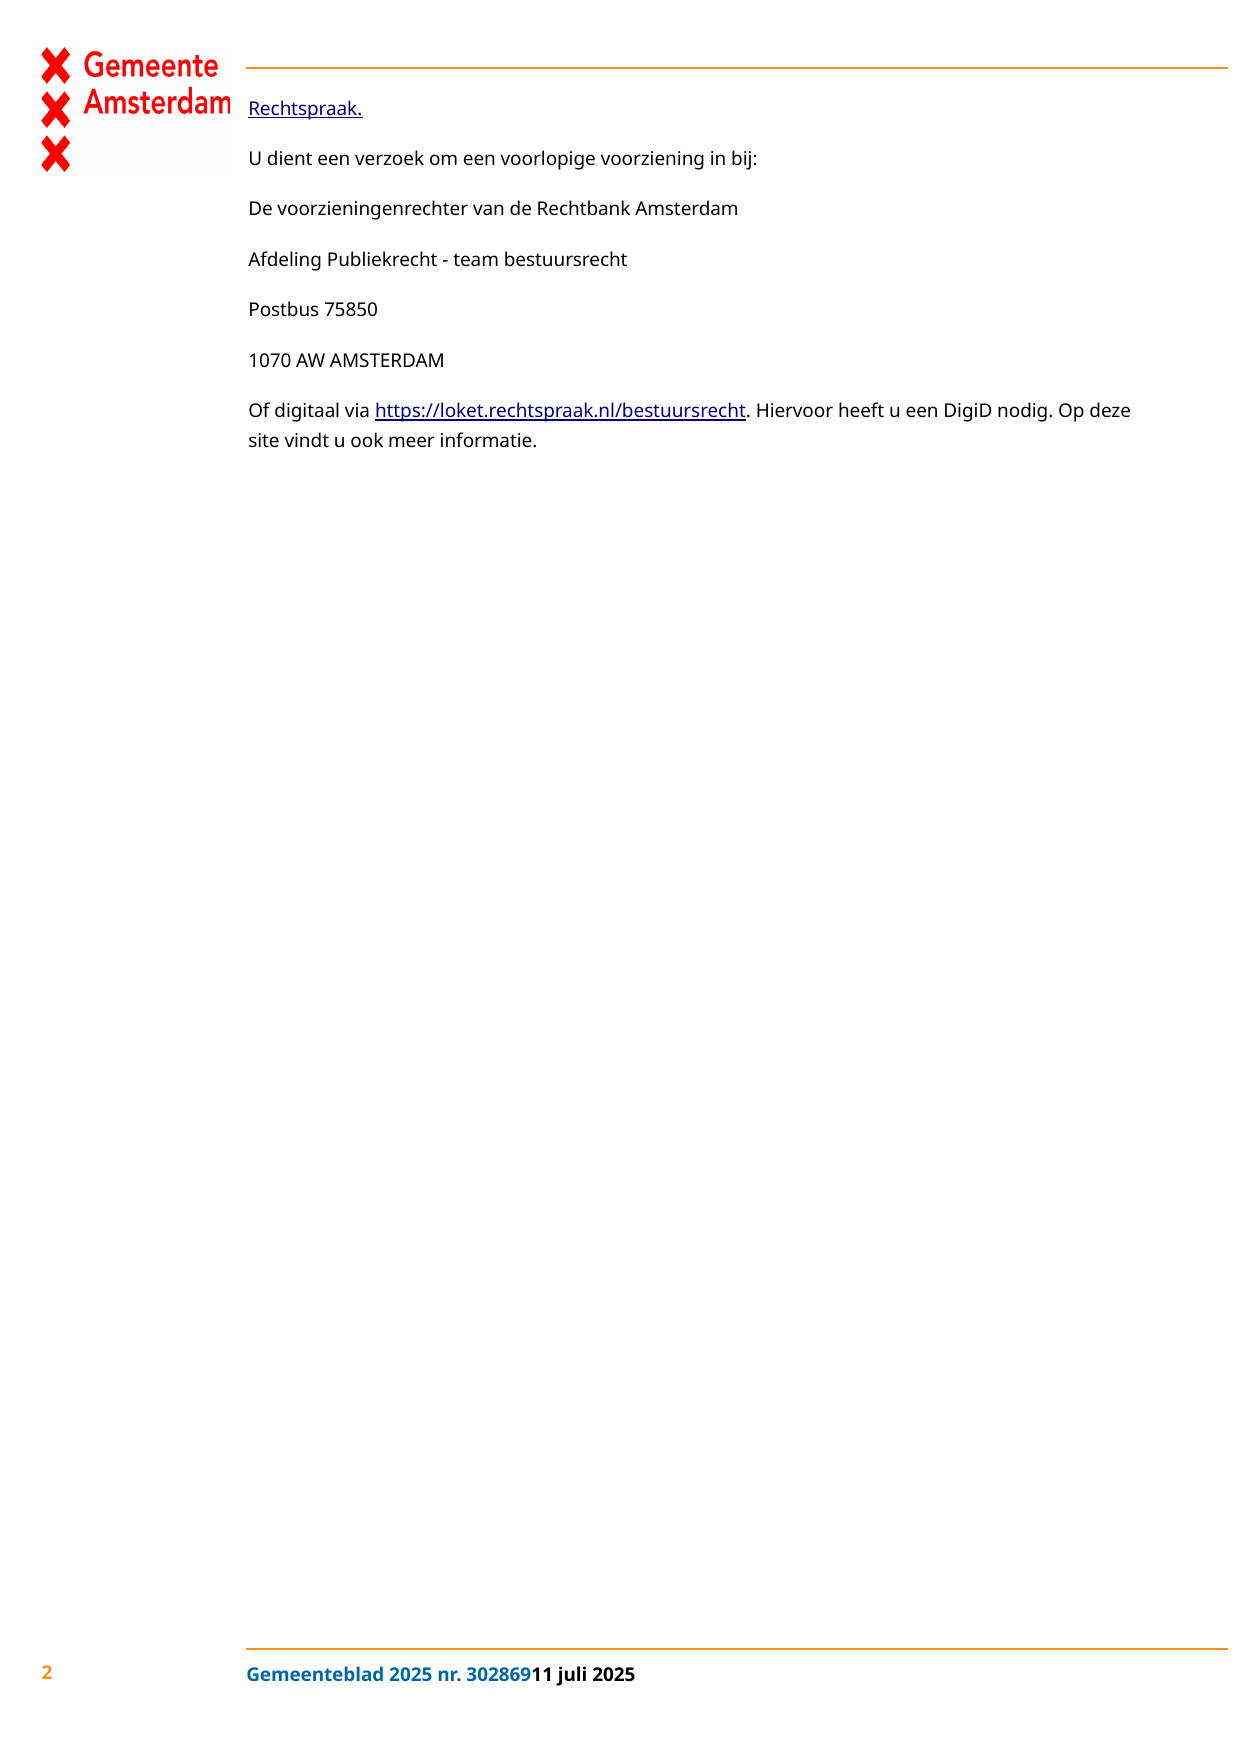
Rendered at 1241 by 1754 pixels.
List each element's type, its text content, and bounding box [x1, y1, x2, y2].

text Afdeling Publiekrecht - team bestuursrecht [248, 246, 1152, 272]
text Rechtspraak. [248, 95, 1152, 121]
text Postbus 75850 [248, 296, 1152, 322]
text Of digitaal via https://loket.rechtspraak.nl/bestuursrecht. Hiervoor heeft u een DigiD nodig. Op deze site vindt u ook meer informatie. [248, 397, 1152, 453]
picture [41, 47, 231, 172]
text U dient een verzoek om een voorlopige voorziening in bij: [248, 145, 1152, 171]
text De voorzieningenrechter van de Rechtbank Amsterdam [248, 196, 1152, 221]
text 1070 AW AMSTERDAM [248, 347, 1152, 373]
